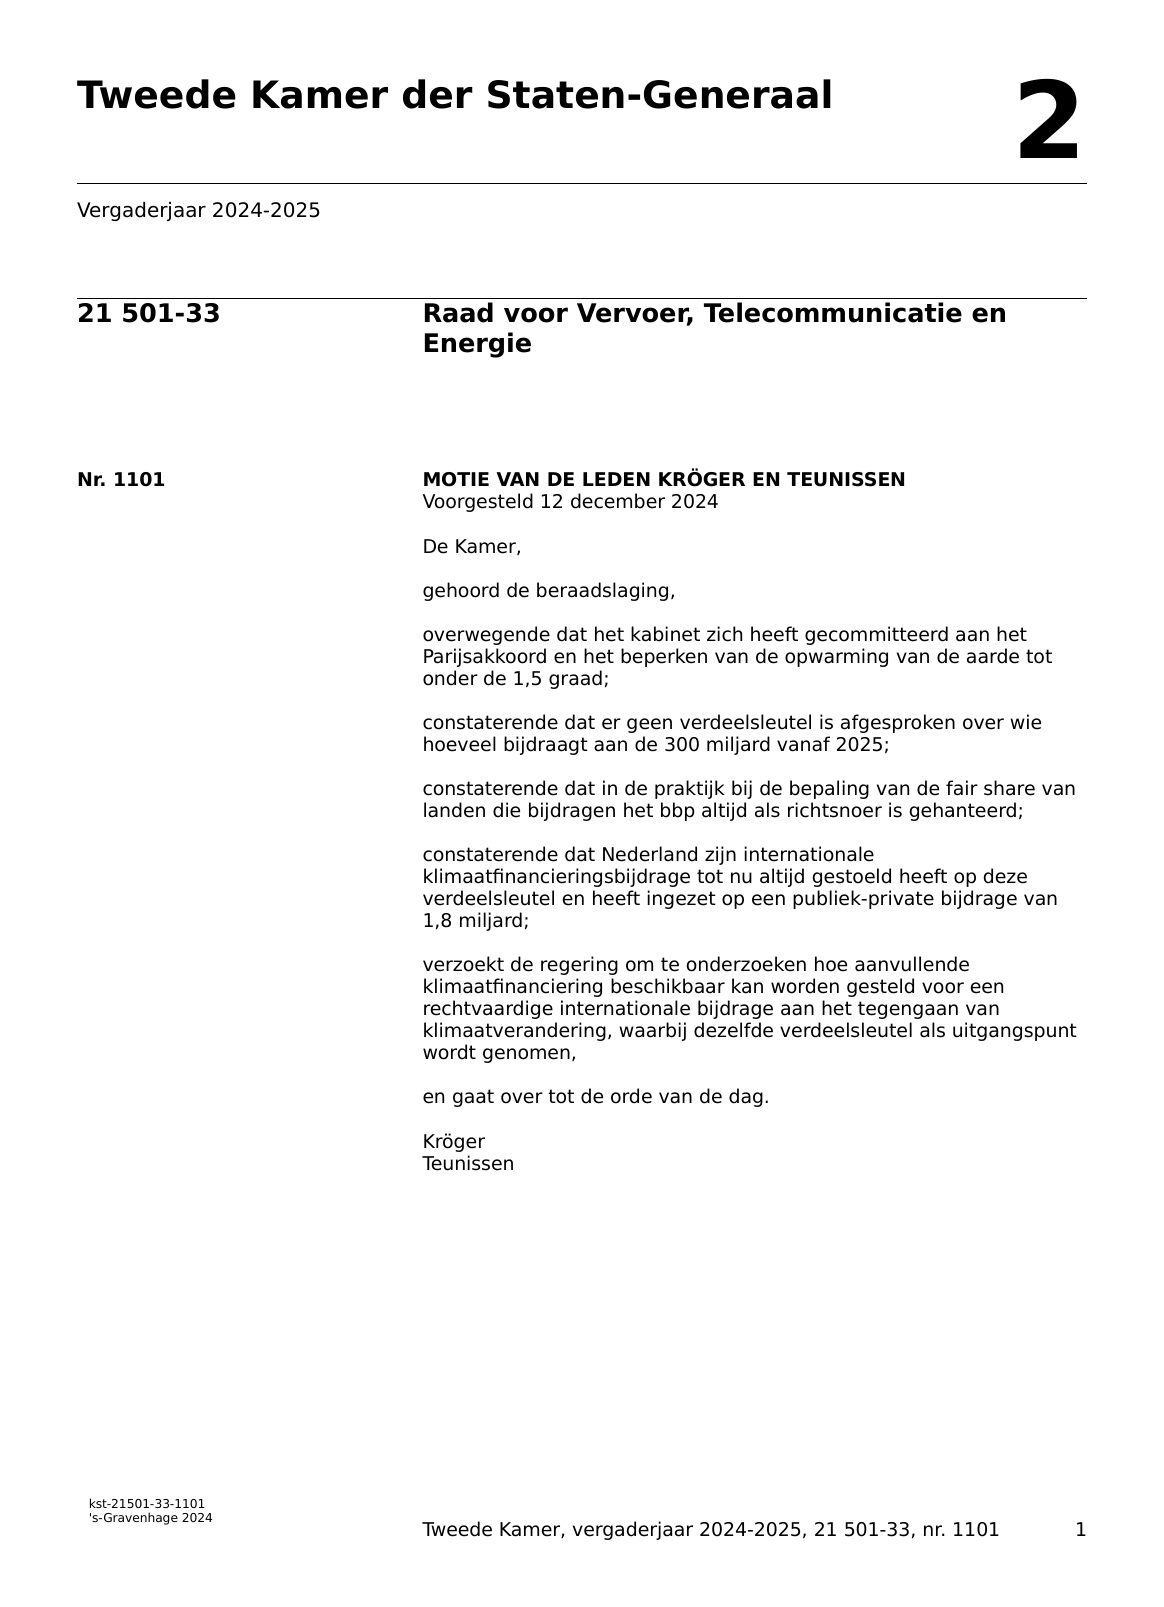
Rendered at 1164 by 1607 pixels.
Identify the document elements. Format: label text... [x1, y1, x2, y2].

text Voorgesteld 12 december 2024 [422, 491, 1087, 513]
text constaterende dat er geen verdeelsleutel is afgesproken over wie hoeveel bijdraagt aan de 300 miljard vanaf 2025; [422, 712, 1087, 756]
text constaterende dat in de praktijk bij de bepaling van de fair share van landen die bijdragen het bbp altijd als richtsnoer is gehanteerd; [422, 778, 1087, 822]
table_header 2 [886, 59, 1087, 183]
subtitle 21 501-33 Raad voor Vervoer, Telecommunicatie en Energie [77, 299, 1087, 358]
text en gaat over tot de orde van de dag. [422, 1086, 1087, 1108]
table_header Tweede Kamer der Staten-Generaal [77, 59, 886, 183]
text De Kamer, [422, 536, 1087, 557]
text kst-21501-33-1101 [88, 1497, 323, 1511]
text overwegende dat het kabinet zich heeft gecommitteerd aan het Parijsakkoord en het beperken van de opwarming van de aarde tot onder de 1,5 graad; [422, 624, 1087, 690]
text Teunissen [422, 1153, 1087, 1174]
table_cell Vergaderjaar 2024-2025 [77, 184, 1087, 298]
text constaterende dat Nederland zijn internationale klimaatfinancieringsbijdrage tot nu altijd gestoeld heeft op deze verdeelsleutel en heeft ingezet op een publiek-private bijdrage van 1,8 miljard; [422, 844, 1087, 932]
subtitle Nr. 1101 MOTIE VAN DE LEDEN KRÖGER EN TEUNISSEN [77, 469, 1087, 491]
text verzoekt de regering om te onderzoeken hoe aanvullende klimaatfinanciering beschikbaar kan worden gesteld voor een rechtvaardige internationale bijdrage aan het tegengaan van klimaatverandering, waarbij dezelfde verdeelsleutel als uitgangspunt wordt genomen, [422, 954, 1087, 1064]
text gehoord de beraadslaging, [422, 580, 1087, 602]
text Kröger [422, 1131, 1087, 1153]
text 's-Gravenhage 2024 [88, 1511, 323, 1525]
